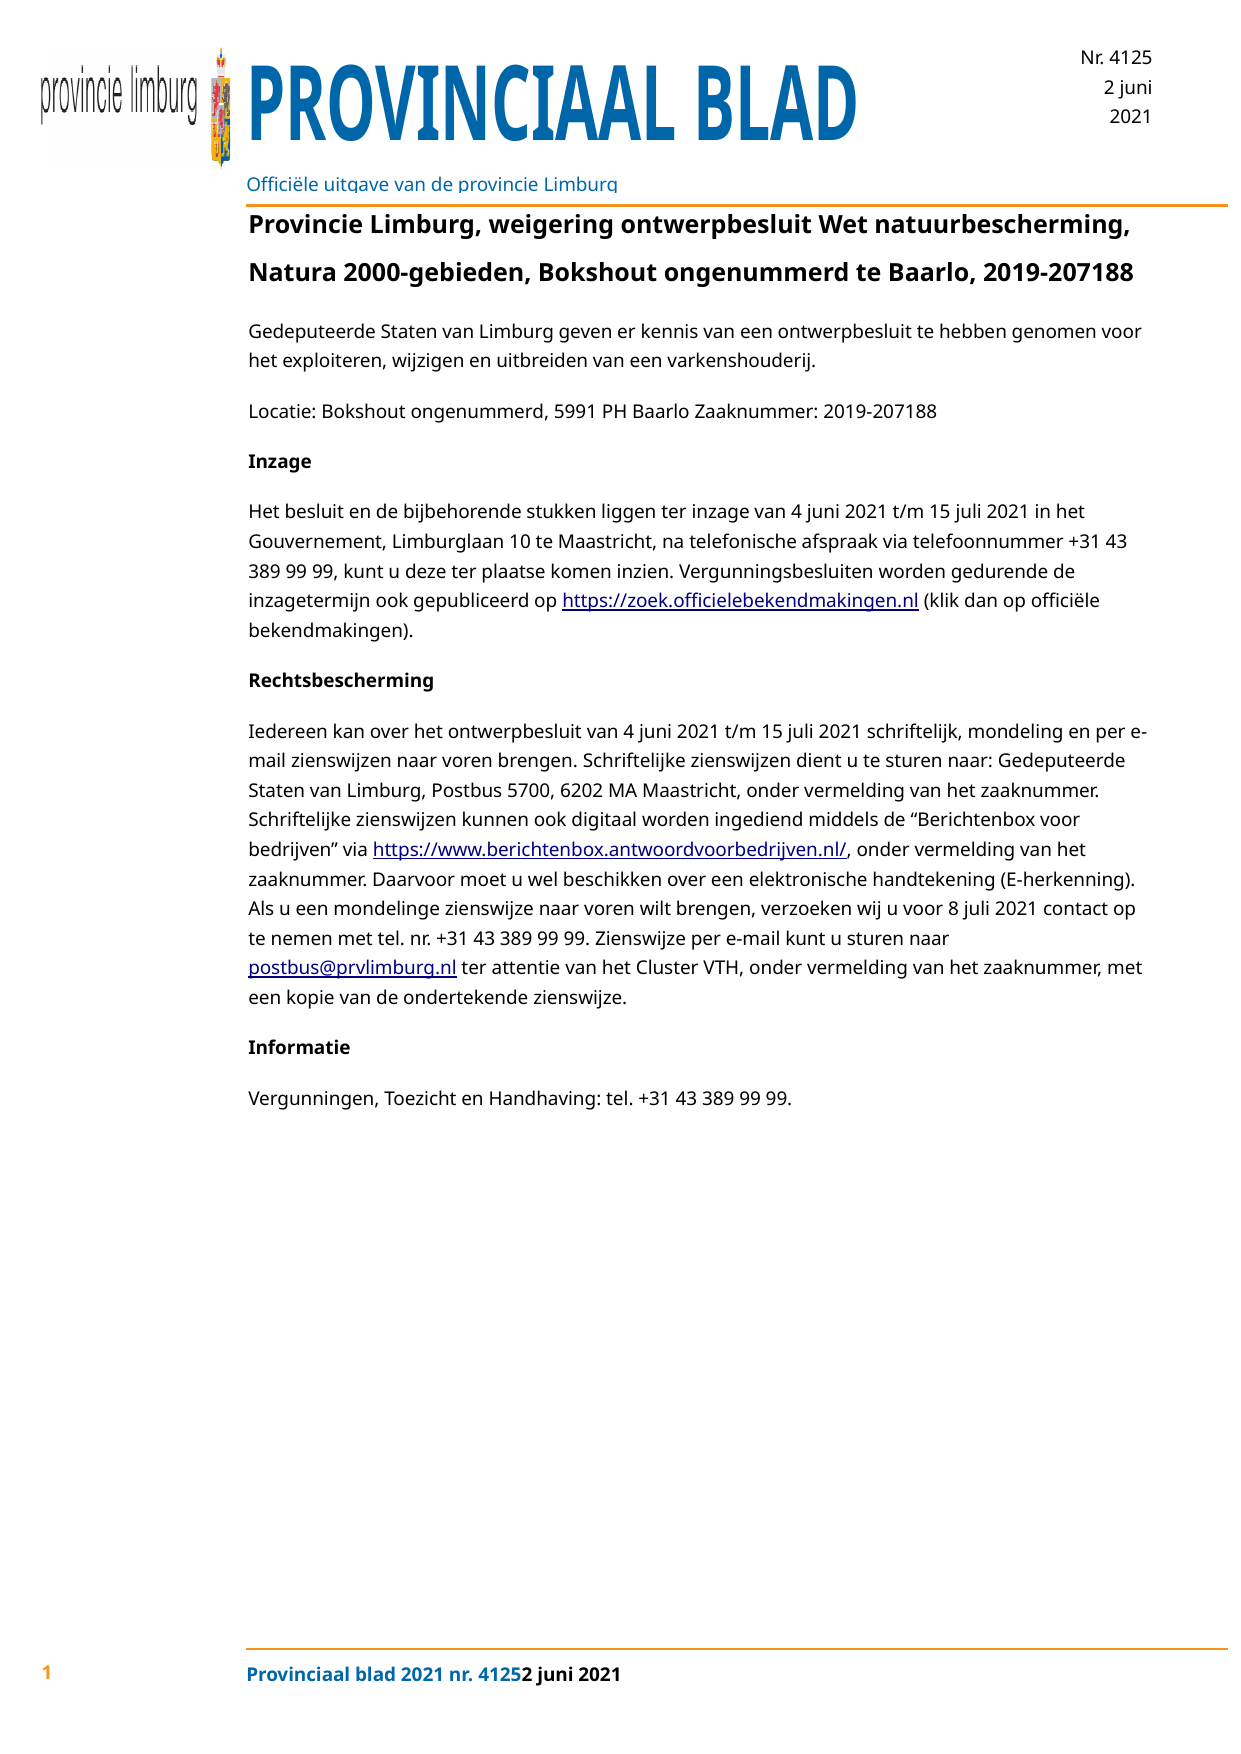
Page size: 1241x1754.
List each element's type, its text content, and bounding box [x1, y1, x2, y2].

text Rechtsbescherming [248, 667, 1152, 693]
text Locatie: Bokshout ongenummerd, 5991 PH Baarlo Zaaknummer: 2019-207188 [248, 398, 1152, 424]
text Vergunningen, Toezicht en Handhaving: tel. +31 43 389 99 99. [248, 1085, 1152, 1111]
picture [41, 47, 231, 172]
text Iedereen kan over het ontwerpbesluit van 4 juni 2021 t/m 15 juli 2021 schriftelijk, mondeling en per e-mail zienswijzen naar voren brengen. Schriftelijke zienswijzen dient u te sturen naar: Gedeputeerde Staten van Limburg, Postbus 5700, 6202 MA Maastricht, onder vermelding van het zaaknummer. Schriftelijke zienswijzen kunnen ook digitaal worden ingediend middels de “Berichtenbox voor bedrijven” via https://www.berichtenbox.antwoordvoorbedrijven.nl/, onder vermelding van het zaaknummer. Daarvoor moet u wel beschikken over een elektronische handtekening (E-herkenning). Als u een mondelinge zienswijze naar voren wilt brengen, verzoeken wij u voor 8 juli 2021 contact op te nemen met tel. nr. +31 43 389 99 99. Zienswijze per e-mail kunt u sturen naar postbus@prvlimburg.nl ter attentie van het Cluster VTH, onder vermelding van het zaaknummer, met een kopie van de ondertekende zienswijze. [248, 718, 1152, 1010]
text Informatie [248, 1034, 1152, 1060]
text Inzage [248, 448, 1152, 474]
text Provincie Limburg, weigering ontwerpbesluit Wet natuurbescherming, Natura 2000-gebieden, Bokshout ongenummerd te Baarlo, 2019-207188 [248, 207, 1152, 288]
text Gedeputeerde Staten van Limburg geven er kennis van een ontwerpbesluit te hebben genomen voor het exploiteren, wijzigen en uitbreiden van een varkenshouderij. [248, 318, 1152, 373]
text Het besluit en de bijbehorende stukken liggen ter inzage van 4 juni 2021 t/m 15 juli 2021 in het Gouvernement, Limburglaan 10 te Maastricht, na telefonische afspraak via telefoonnummer +31 43 389 99 99, kunt u deze ter plaatse komen inzien. Vergunningsbesluiten worden gedurende de inzagetermijn ook gepubliceerd op https://zoek.officielebekendmakingen.nl (klik dan op officiële bekendmakingen). [248, 499, 1152, 643]
